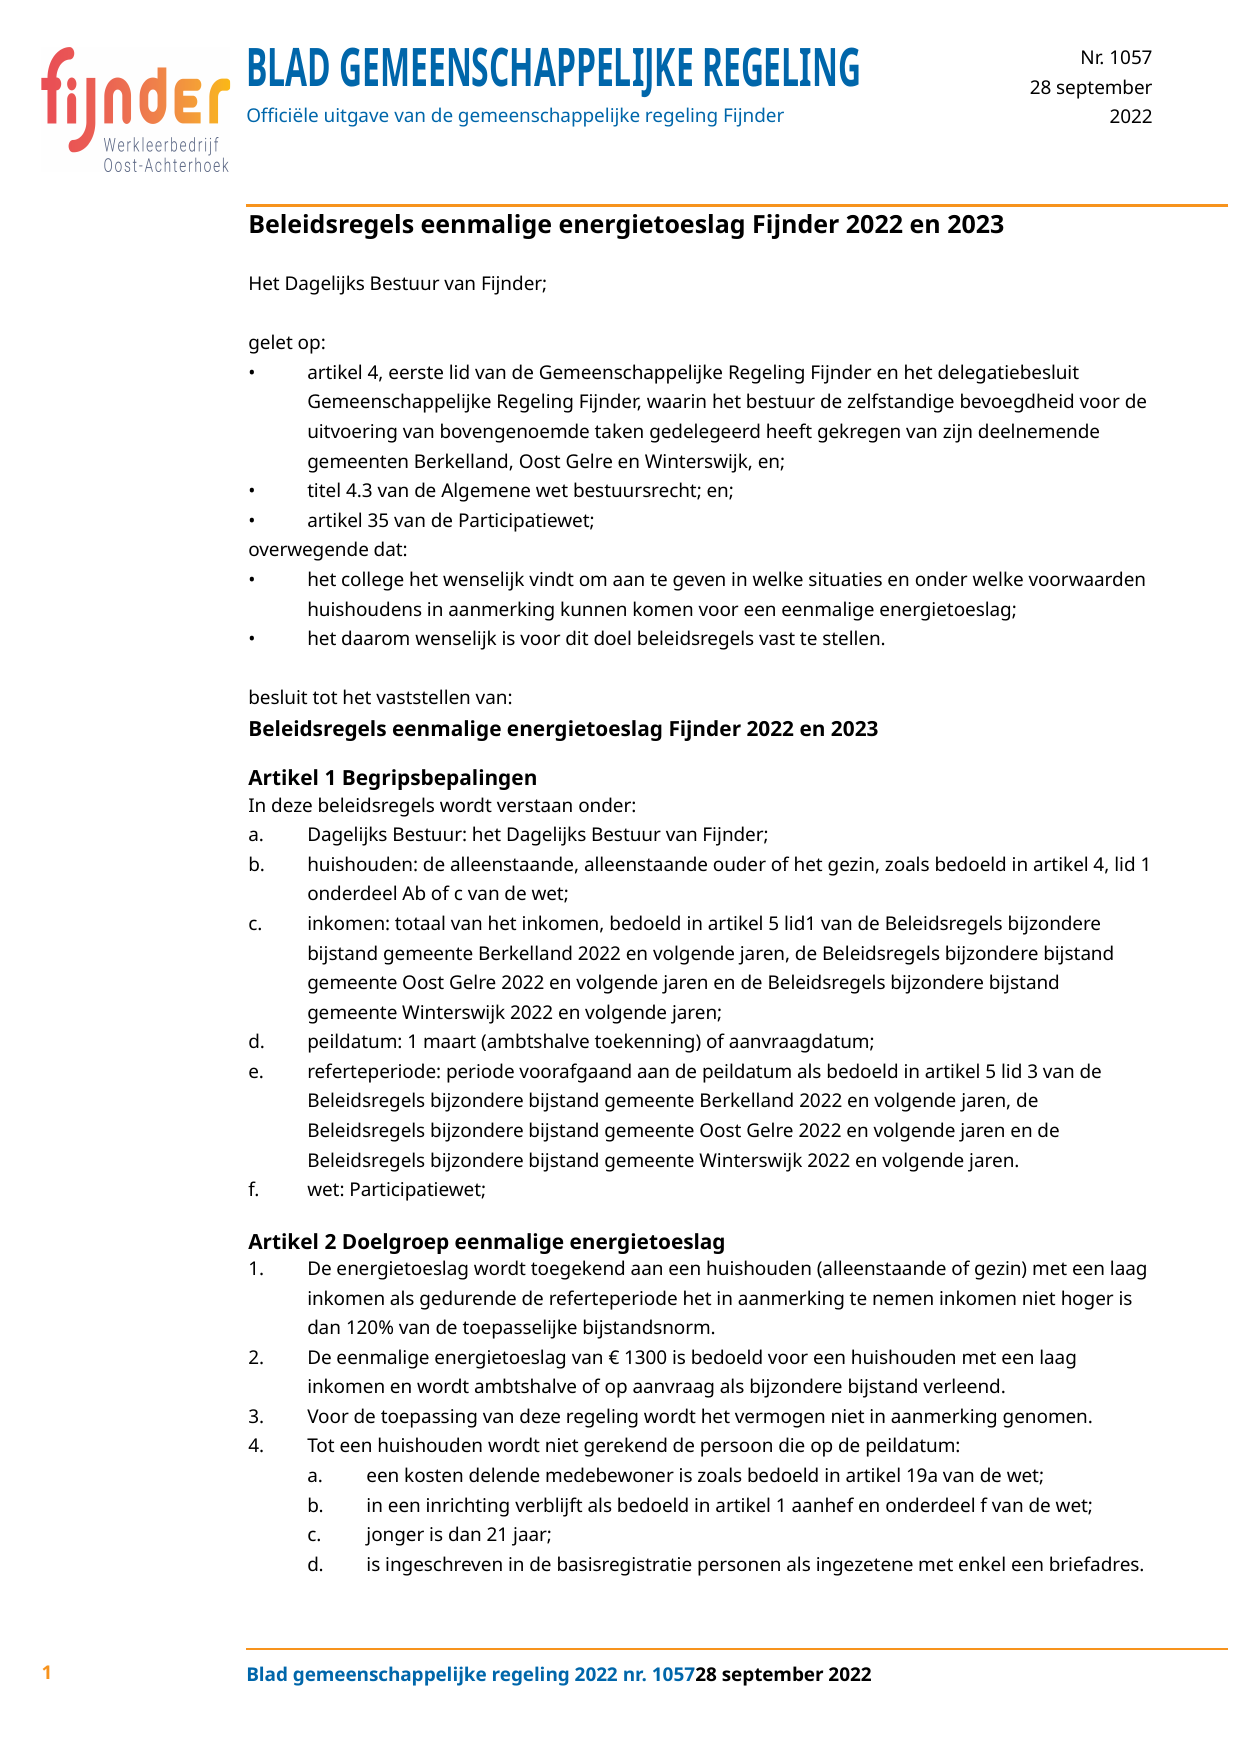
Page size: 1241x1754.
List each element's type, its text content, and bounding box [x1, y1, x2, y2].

list wet: Participatiewet; [248, 1176, 1152, 1202]
text gelet op: [248, 329, 1152, 355]
list in een inrichting verblijft als bedoeld in artikel 1 aanhef en onderdeel f van de wet; [307, 1492, 1152, 1518]
list jonger is dan 21 jaar; [307, 1521, 1152, 1547]
text In deze beleidsregels wordt verstaan onder: [248, 792, 1152, 817]
list is ingeschreven in de basisregistratie personen als ingezetene met enkel een briefadres. [307, 1551, 1152, 1577]
list titel 4.3 van de Algemene wet bestuursrecht; en; [248, 477, 1152, 503]
list Dagelijks Bestuur: het Dagelijks Bestuur van Fijnder; [248, 821, 1152, 847]
text Artikel 1 Begripsbepalingen [248, 763, 1152, 792]
list Voor de toepassing van deze regeling wordt het vermogen niet in aanmerking genomen. [248, 1403, 1152, 1429]
list huishouden: de alleenstaande, alleenstaande ouder of het gezin, zoals bedoeld in artikel 4, lid 1 onderdeel Ab of c van de wet; [248, 851, 1152, 906]
list referteperiode: periode voorafgaand aan de peildatum als bedoeld in artikel 5 lid 3 van de Beleidsregels bijzondere bijstand gemeente Berkelland 2022 en volgende jaren, de Beleidsregels bijzondere bijstand gemeente Oost Gelre 2022 en volgende jaren en de Beleidsregels bijzondere bijstand gemeente Winterswijk 2022 en volgende jaren. [248, 1058, 1152, 1172]
text Beleidsregels eenmalige energietoeslag Fijnder 2022 en 2023 [248, 207, 1152, 241]
list De energietoeslag wordt toegekend aan een huishouden (alleenstaande of gezin) met een laag inkomen als gedurende de referteperiode het in aanmerking te nemen inkomen niet hoger is dan 120% van de toepasselijke bijstandsnorm. [248, 1255, 1152, 1340]
list het daarom wenselijk is voor dit doel beleidsregels vast te stellen. [248, 625, 1152, 651]
text Beleidsregels eenmalige energietoeslag Fijnder 2022 en 2023 [248, 714, 1152, 742]
list inkomen: totaal van het inkomen, bedoeld in artikel 5 lid1 van de Beleidsregels bijzondere bijstand gemeente Berkelland 2022 en volgende jaren, de Beleidsregels bijzondere bijstand gemeente Oost Gelre 2022 en volgende jaren en de Beleidsregels bijzondere bijstand gemeente Winterswijk 2022 en volgende jaren; [248, 910, 1152, 1024]
text Het Dagelijks Bestuur van Fijnder; [248, 270, 1152, 296]
list artikel 35 van de Participatiewet; [248, 507, 1152, 533]
list De eenmalige energietoeslag van € 1300 is bedoeld voor een huishouden met een laag inkomen en wordt ambtshalve of op aanvraag als bijzondere bijstand verleend. [248, 1344, 1152, 1399]
list Tot een huishouden wordt niet gerekend de persoon die op de peildatum: [248, 1433, 1152, 1458]
list artikel 4, eerste lid van de Gemeenschappelijke Regeling Fijnder en het delegatiebesluit Gemeenschappelijke Regeling Fijnder, waarin het bestuur de zelfstandige bevoegdheid voor de uitvoering van bovengenoemde taken gedelegeerd heeft gekregen van zijn deelnemende gemeenten Berkelland, Oost Gelre en Winterswijk, en; [248, 359, 1152, 473]
list een kosten delende medebewoner is zoals bedoeld in artikel 19a van de wet; [307, 1462, 1152, 1488]
text overwegende dat: [248, 537, 1152, 562]
list het college het wenselijk vindt om aan te geven in welke situaties en onder welke voorwaarden huishoudens in aanmerking kunnen komen voor een eenmalige energietoeslag; [248, 566, 1152, 621]
text Artikel 2 Doelgroep eenmalige energietoeslag [248, 1227, 1152, 1255]
picture [41, 47, 231, 172]
text besluit tot het vaststellen van: [248, 684, 1152, 710]
list peildatum: 1 maart (ambtshalve toekenning) of aanvraagdatum; [248, 1028, 1152, 1054]
